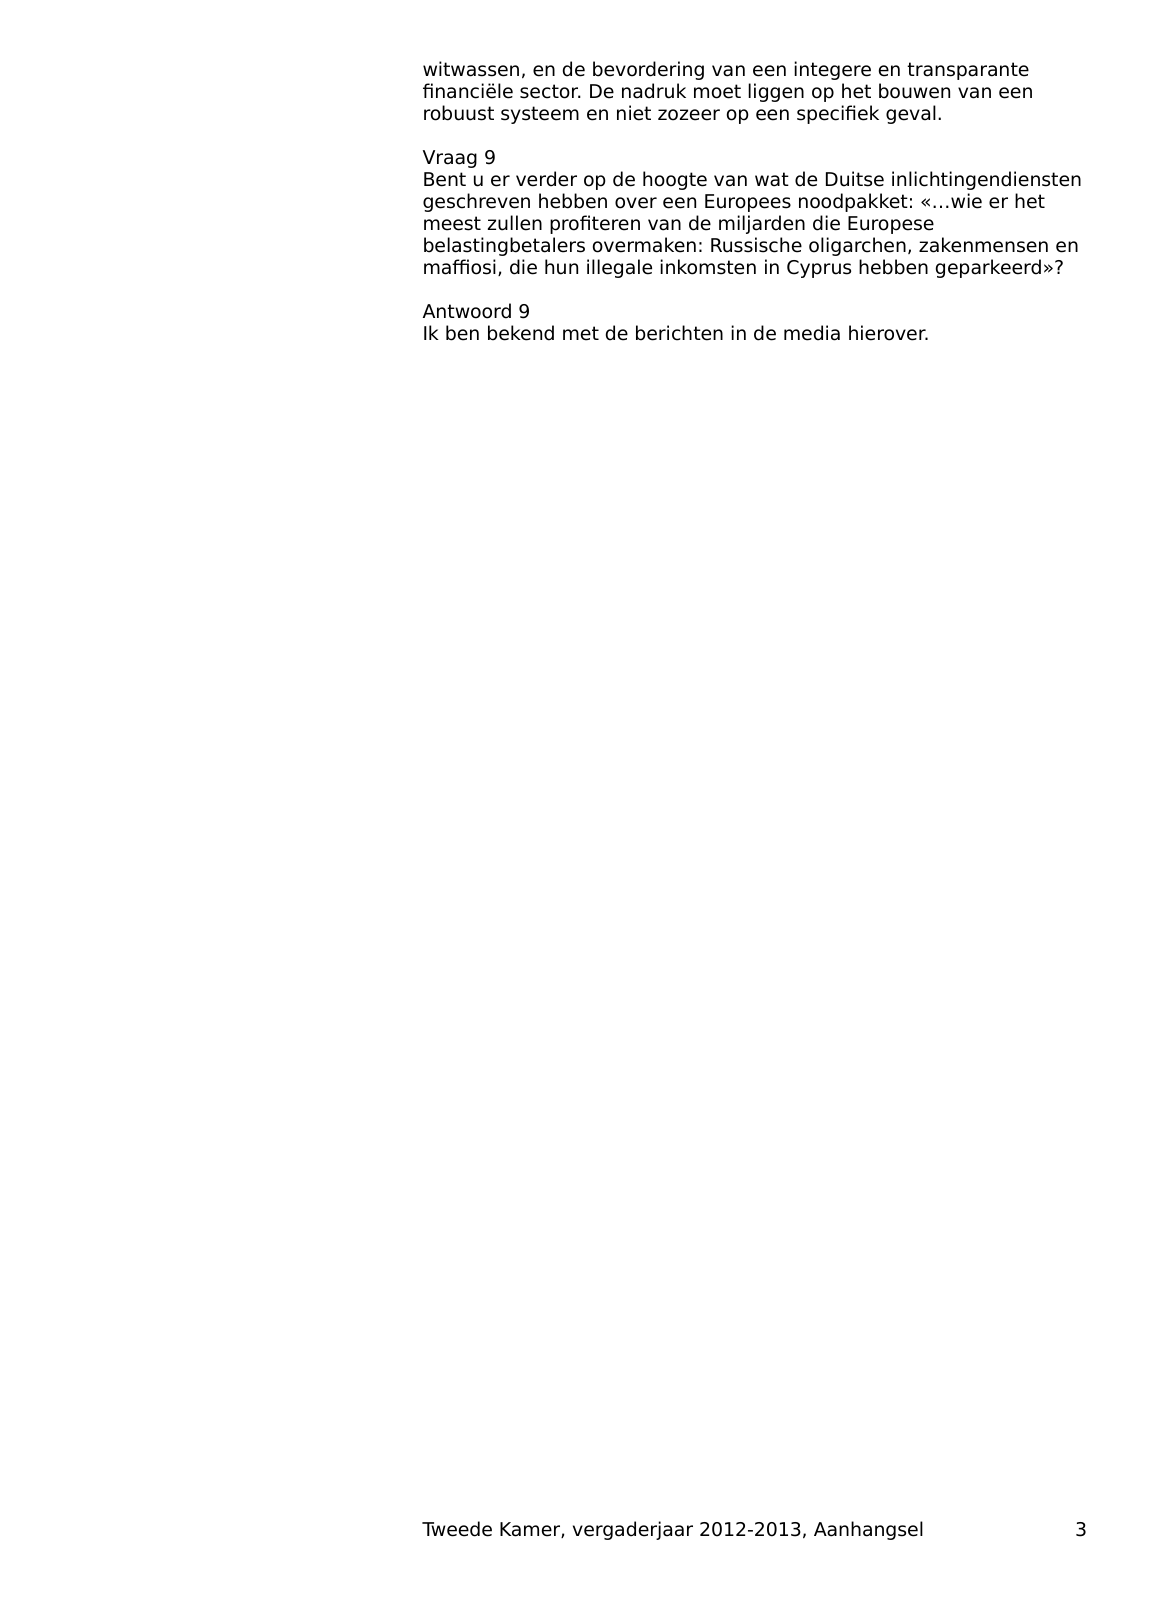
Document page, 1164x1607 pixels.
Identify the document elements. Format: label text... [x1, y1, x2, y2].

text Vraag 9 [422, 147, 1087, 169]
text Antwoord 9 [422, 301, 1087, 323]
text witwassen, en de bevordering van een integere en transparante financiële sector. De nadruk moet liggen op het bouwen van een robuust systeem en niet zozeer op een specifiek geval. [422, 59, 1087, 125]
text Ik ben bekend met de berichten in de media hierover. [422, 323, 1087, 345]
text Bent u er verder op de hoogte van wat de Duitse inlichtingendiensten geschreven hebben over een Europees noodpakket: «…wie er het meest zullen profiteren van de miljarden die Europese belastingbetalers overmaken: Russische oligarchen, zakenmensen en maffiosi, die hun illegale inkomsten in Cyprus hebben geparkeerd»? [422, 169, 1087, 279]
